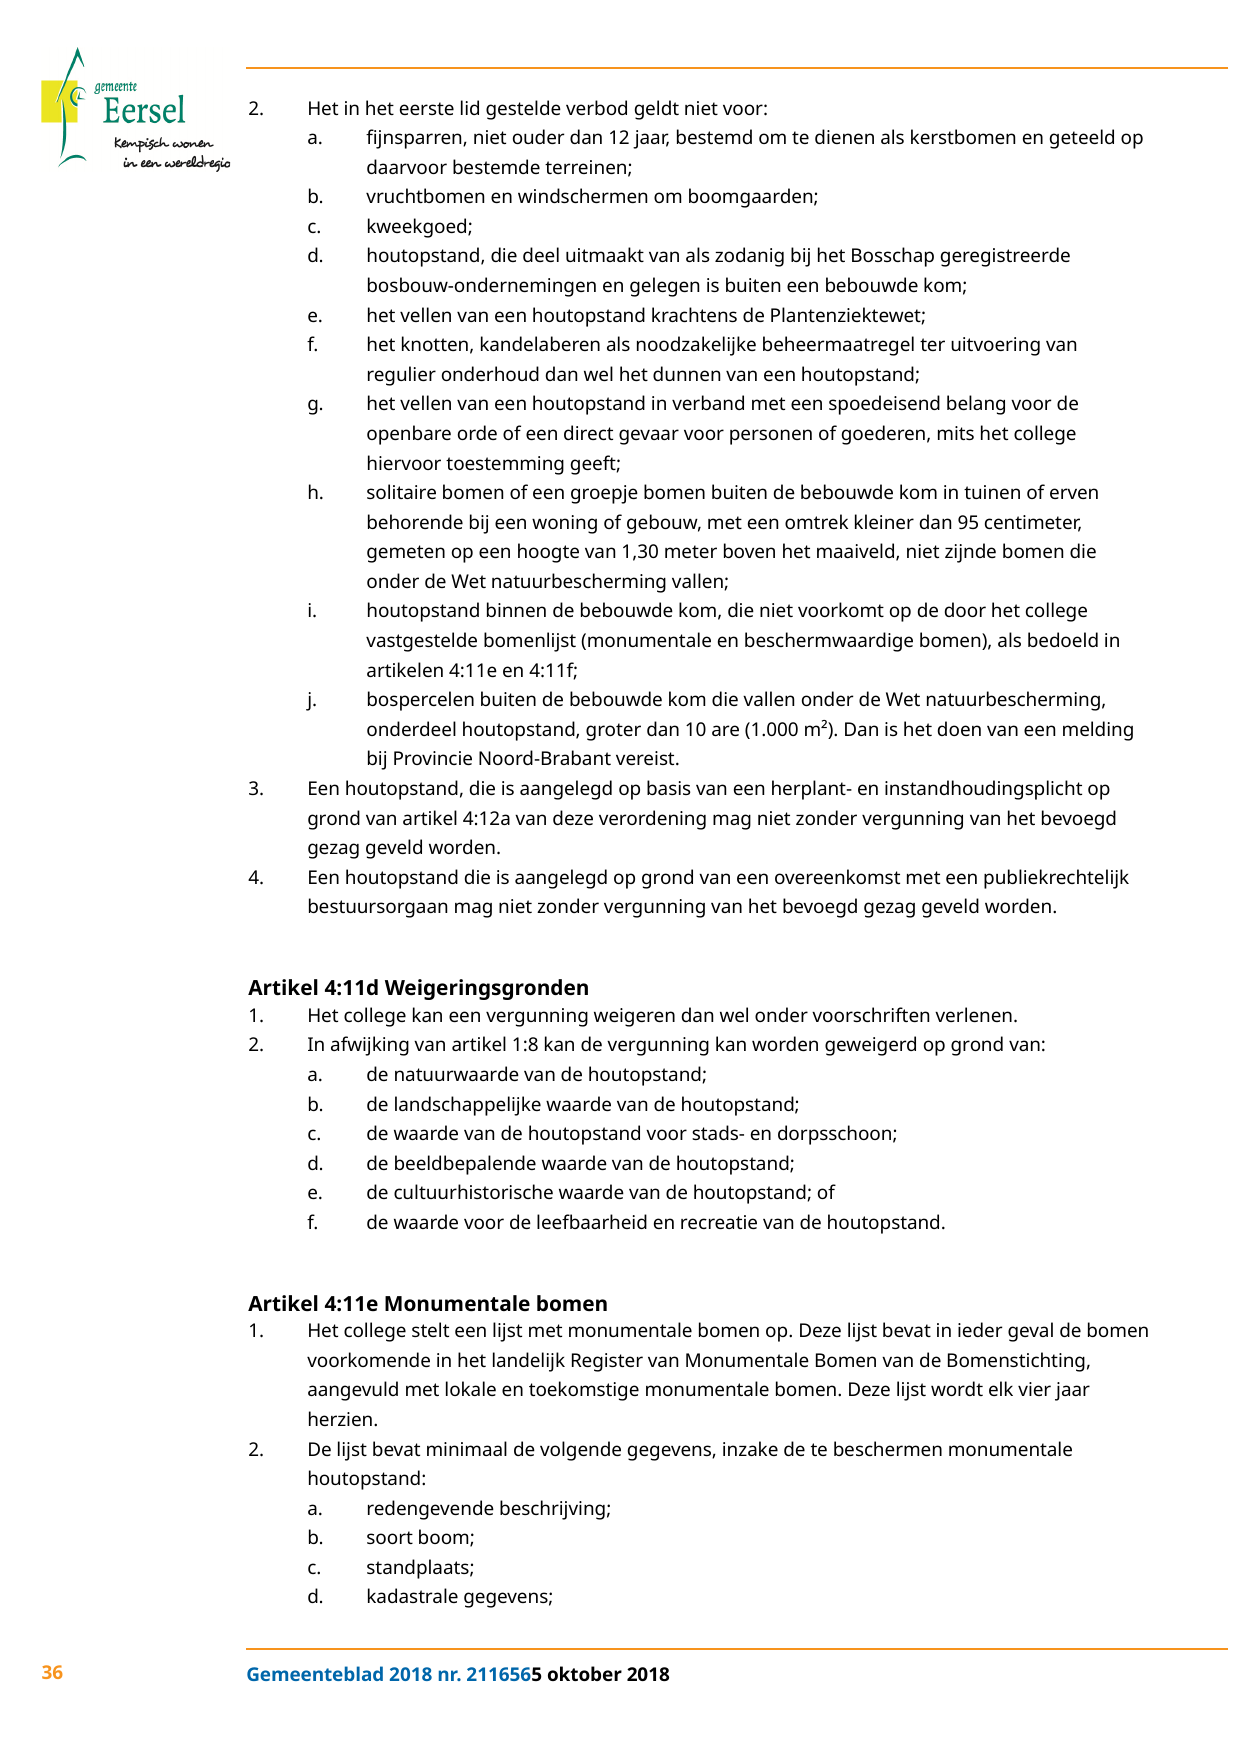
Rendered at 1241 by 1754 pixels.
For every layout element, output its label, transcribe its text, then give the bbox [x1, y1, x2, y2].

list houtopstand, die deel uitmaakt van als zodanig bij het Bosschap geregistreerde bosbouw-ondernemingen en gelegen is buiten een bebouwde kom; [307, 243, 1152, 298]
list Een houtopstand, die is aangelegd op basis van een herplant- en instandhoudingsplicht op grond van artikel 4:12a van deze verordening mag niet zonder vergunning van het bevoegd gezag geveld worden. [248, 775, 1152, 860]
text Artikel 4:11e Monumentale bomen [248, 1289, 1152, 1317]
picture [41, 47, 231, 172]
list de natuurwaarde van de houtopstand; [307, 1061, 1152, 1087]
list standplaats; [307, 1554, 1152, 1580]
list Een houtopstand die is aangelegd op grond van een overeenkomst met een publiekrechtelijk bestuursorgaan mag niet zonder vergunning van het bevoegd gezag geveld worden. [248, 864, 1152, 919]
list fijnsparren, niet ouder dan 12 jaar, bestemd om te dienen als kerstbomen en geteeld op daarvoor bestemde terreinen; [307, 124, 1152, 180]
list soort boom; [307, 1524, 1152, 1550]
list bospercelen buiten de bebouwde kom die vallen onder de Wet natuurbescherming, onderdeel houtopstand, groter dan 10 are (1.000 m²). Dan is het doen van een melding bij Provincie Noord-Brabant vereist. [307, 686, 1152, 771]
list redengevende beschrijving; [307, 1495, 1152, 1521]
list Het in het eerste lid gestelde verbod geldt niet voor: [248, 95, 1152, 121]
list kweekgoed; [307, 213, 1152, 239]
list het vellen van een houtopstand in verband met een spoedeisend belang voor de openbare orde of een direct gevaar voor personen of goederen, mits het college hiervoor toestemming geeft; [307, 391, 1152, 476]
list kadastrale gegevens; [307, 1584, 1152, 1609]
list de landschappelijke waarde van de houtopstand; [307, 1091, 1152, 1116]
list In afwijking van artikel 1:8 kan de vergunning kan worden geweigerd op grond van: [248, 1032, 1152, 1057]
text Artikel 4:11d Weigeringsgronden [248, 973, 1152, 1002]
list de beeldbepalende waarde van de houtopstand; [307, 1150, 1152, 1176]
list houtopstand binnen de bebouwde kom, die niet voorkomt op de door het college vastgestelde bomenlijst (monumentale en beschermwaardige bomen), als bedoeld in artikelen 4:11e en 4:11f; [307, 598, 1152, 683]
list solitaire bomen of een groepje bomen buiten de bebouwde kom in tuinen of erven behorende bij een woning of gebouw, met een omtrek kleiner dan 95 centimeter, gemeten op een hoogte van 1,30 meter boven het maaiveld, niet zijnde bomen die onder de Wet natuurbescherming vallen; [307, 479, 1152, 594]
list de cultuurhistorische waarde van de houtopstand; of [307, 1179, 1152, 1205]
list De lijst bevat minimaal de volgende gegevens, inzake de te beschermen monumentale houtopstand: [248, 1436, 1152, 1491]
list het knotten, kandelaberen als noodzakelijke beheermaatregel ter uitvoering van regulier onderhoud dan wel het dunnen van een houtopstand; [307, 331, 1152, 387]
list het vellen van een houtopstand krachtens de Plantenziektewet; [307, 302, 1152, 328]
list vruchtbomen en windschermen om boomgaarden; [307, 183, 1152, 209]
list Het college kan een vergunning weigeren dan wel onder voorschriften verlenen. [248, 1002, 1152, 1028]
list Het college stelt een lijst met monumentale bomen op. Deze lijst bevat in ieder geval de bomen voorkomende in het landelijk Register van Monumentale Bomen van de Bomenstichting, aangevuld met lokale en toekomstige monumentale bomen. Deze lijst wordt elk vier jaar herzien. [248, 1317, 1152, 1432]
list de waarde van de houtopstand voor stads- en dorpsschoon; [307, 1120, 1152, 1146]
list de waarde voor de leefbaarheid en recreatie van de houtopstand. [307, 1209, 1152, 1235]
